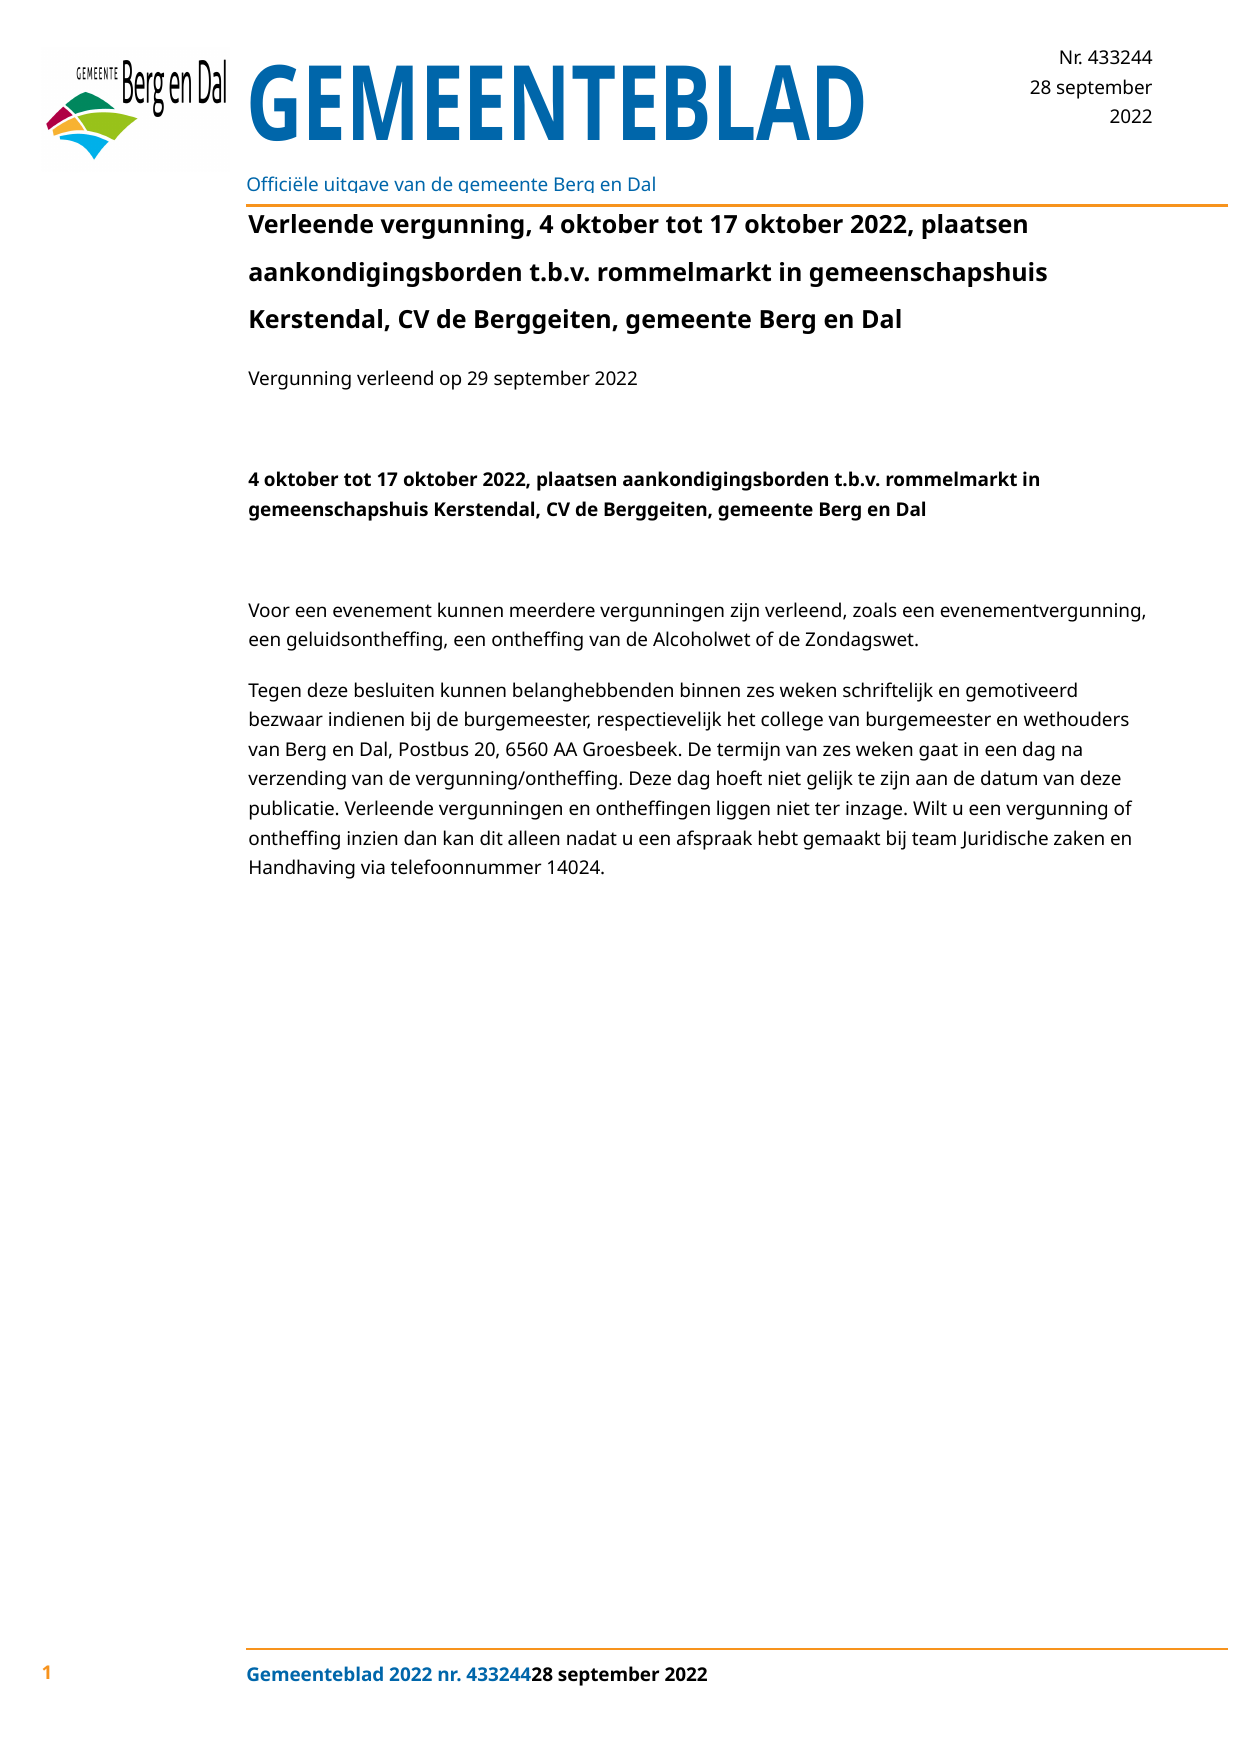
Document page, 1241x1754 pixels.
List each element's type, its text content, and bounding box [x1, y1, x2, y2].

text 4 oktober tot 17 oktober 2022, plaatsen aankondigingsborden t.b.v. rommelmarkt in gemeenschapshuis Kerstendal, CV de Berggeiten, gemeente Berg en Dal [248, 466, 1152, 522]
text Verleende vergunning, 4 oktober tot 17 oktober 2022, plaatsen aankondigingsborden t.b.v. rommelmarkt in gemeenschapshuis Kerstendal, CV de Berggeiten, gemeente Berg en Dal [248, 207, 1152, 336]
text Tegen deze besluiten kunnen belanghebbenden binnen zes weken schriftelijk en gemotiveerd bezwaar indienen bij de burgemeester, respectievelijk het college van burgemeester en wethouders van Berg en Dal, Postbus 20, 6560 AA Groesbeek. De termijn van zes weken gaat in een dag na verzending van de vergunning/ontheffing. Deze dag hoeft niet gelijk te zijn aan de datum van deze publicatie. Verleende vergunningen en ontheffingen liggen niet ter inzage. Wilt u een vergunning of ontheffing inzien dan kan dit alleen nadat u een afspraak hebt gemaakt bij team Juridische zaken en Handhaving via telefoonnummer 14024. [248, 677, 1152, 880]
text Vergunning verleend op 29 september 2022 [248, 366, 1152, 391]
picture [41, 47, 231, 172]
text Voor een evenement kunnen meerdere vergunningen zijn verleend, zoals een evenementvergunning, een geluidsontheffing, een ontheffing van de Alcoholwet of de Zondagswet. [248, 597, 1152, 652]
